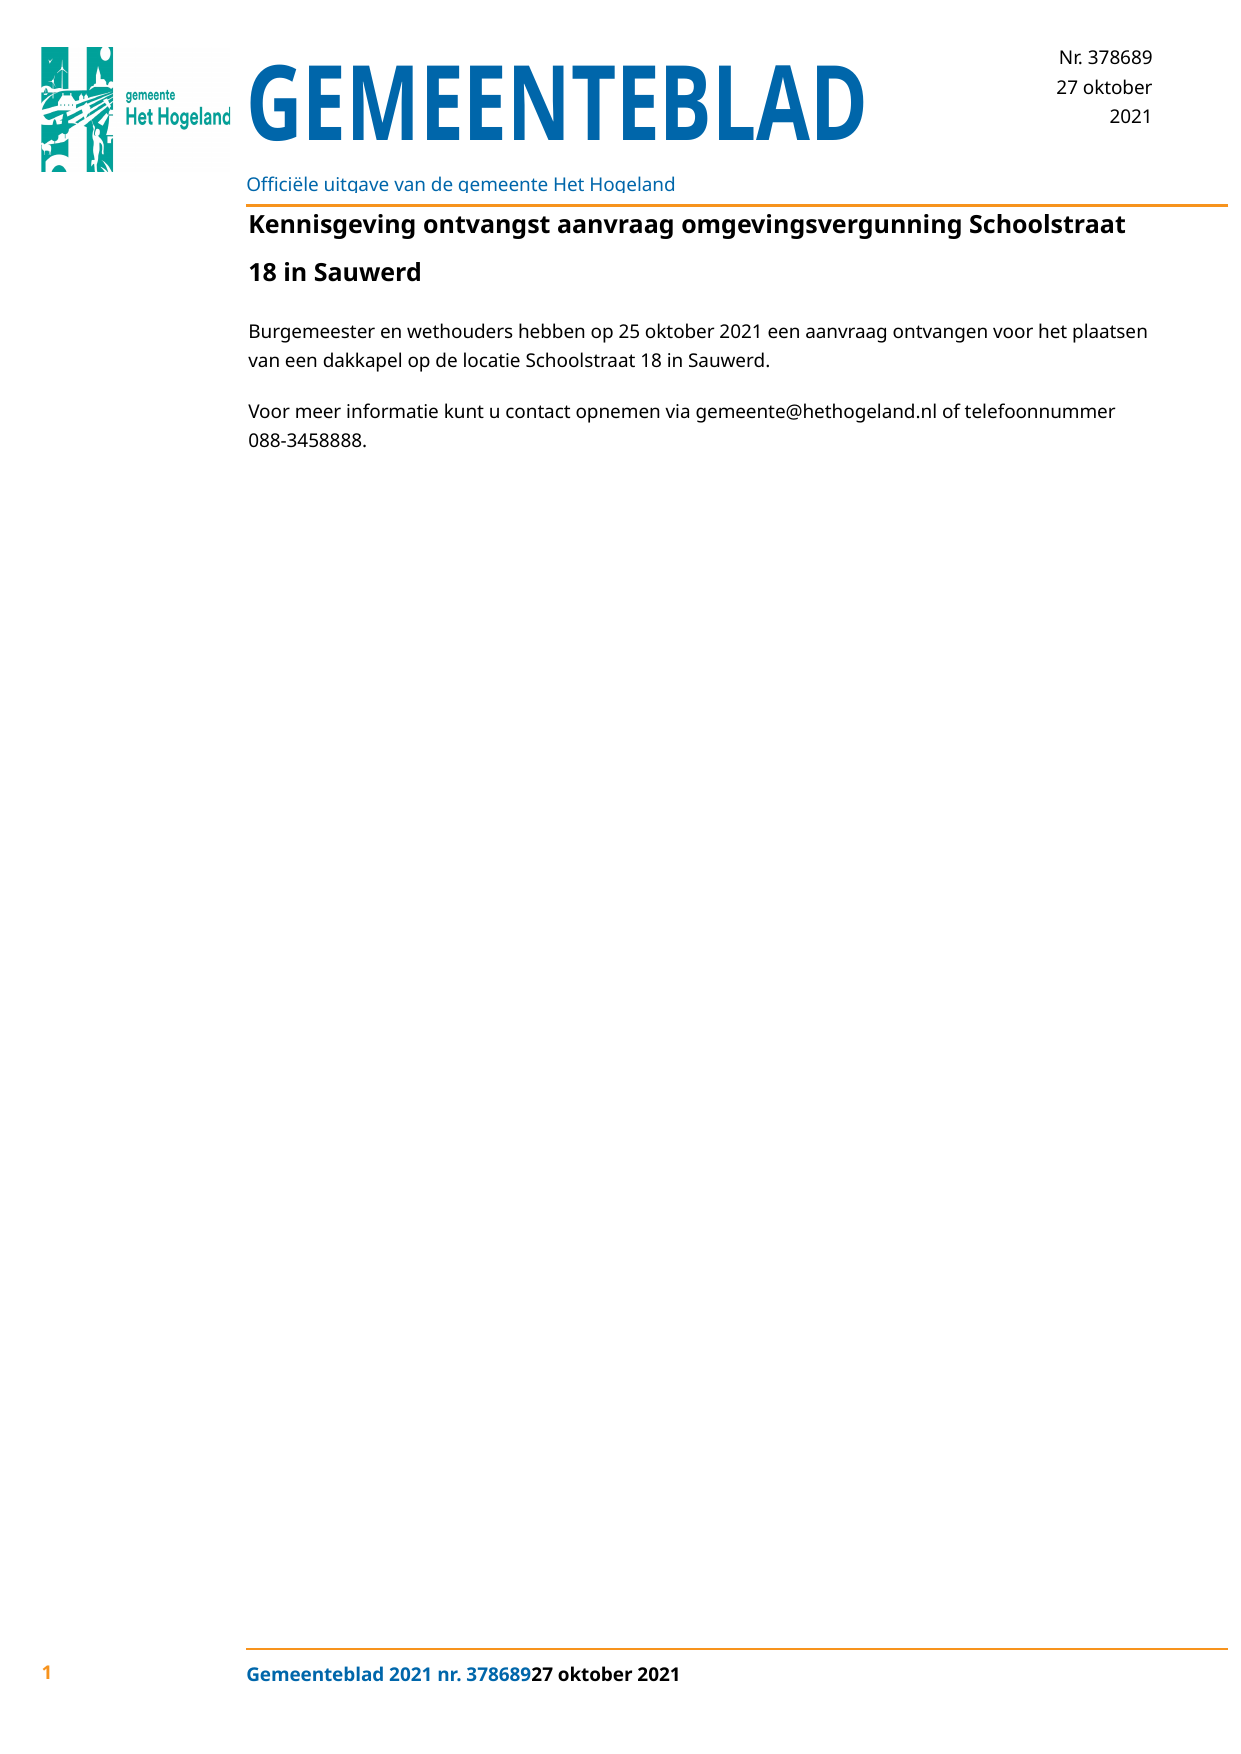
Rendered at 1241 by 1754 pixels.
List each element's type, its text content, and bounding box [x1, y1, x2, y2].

text Burgemeester en wethouders hebben op 25 oktober 2021 een aanvraag ontvangen voor het plaatsen van een dakkapel op de locatie Schoolstraat 18 in Sauwerd. [248, 318, 1152, 373]
text Voor meer informatie kunt u contact opnemen via gemeente@hethogeland.nl of telefoonnummer 088-3458888. [248, 398, 1152, 453]
picture [41, 47, 231, 172]
text Kennisgeving ontvangst aanvraag omgevingsvergunning Schoolstraat 18 in Sauwerd [248, 207, 1152, 288]
